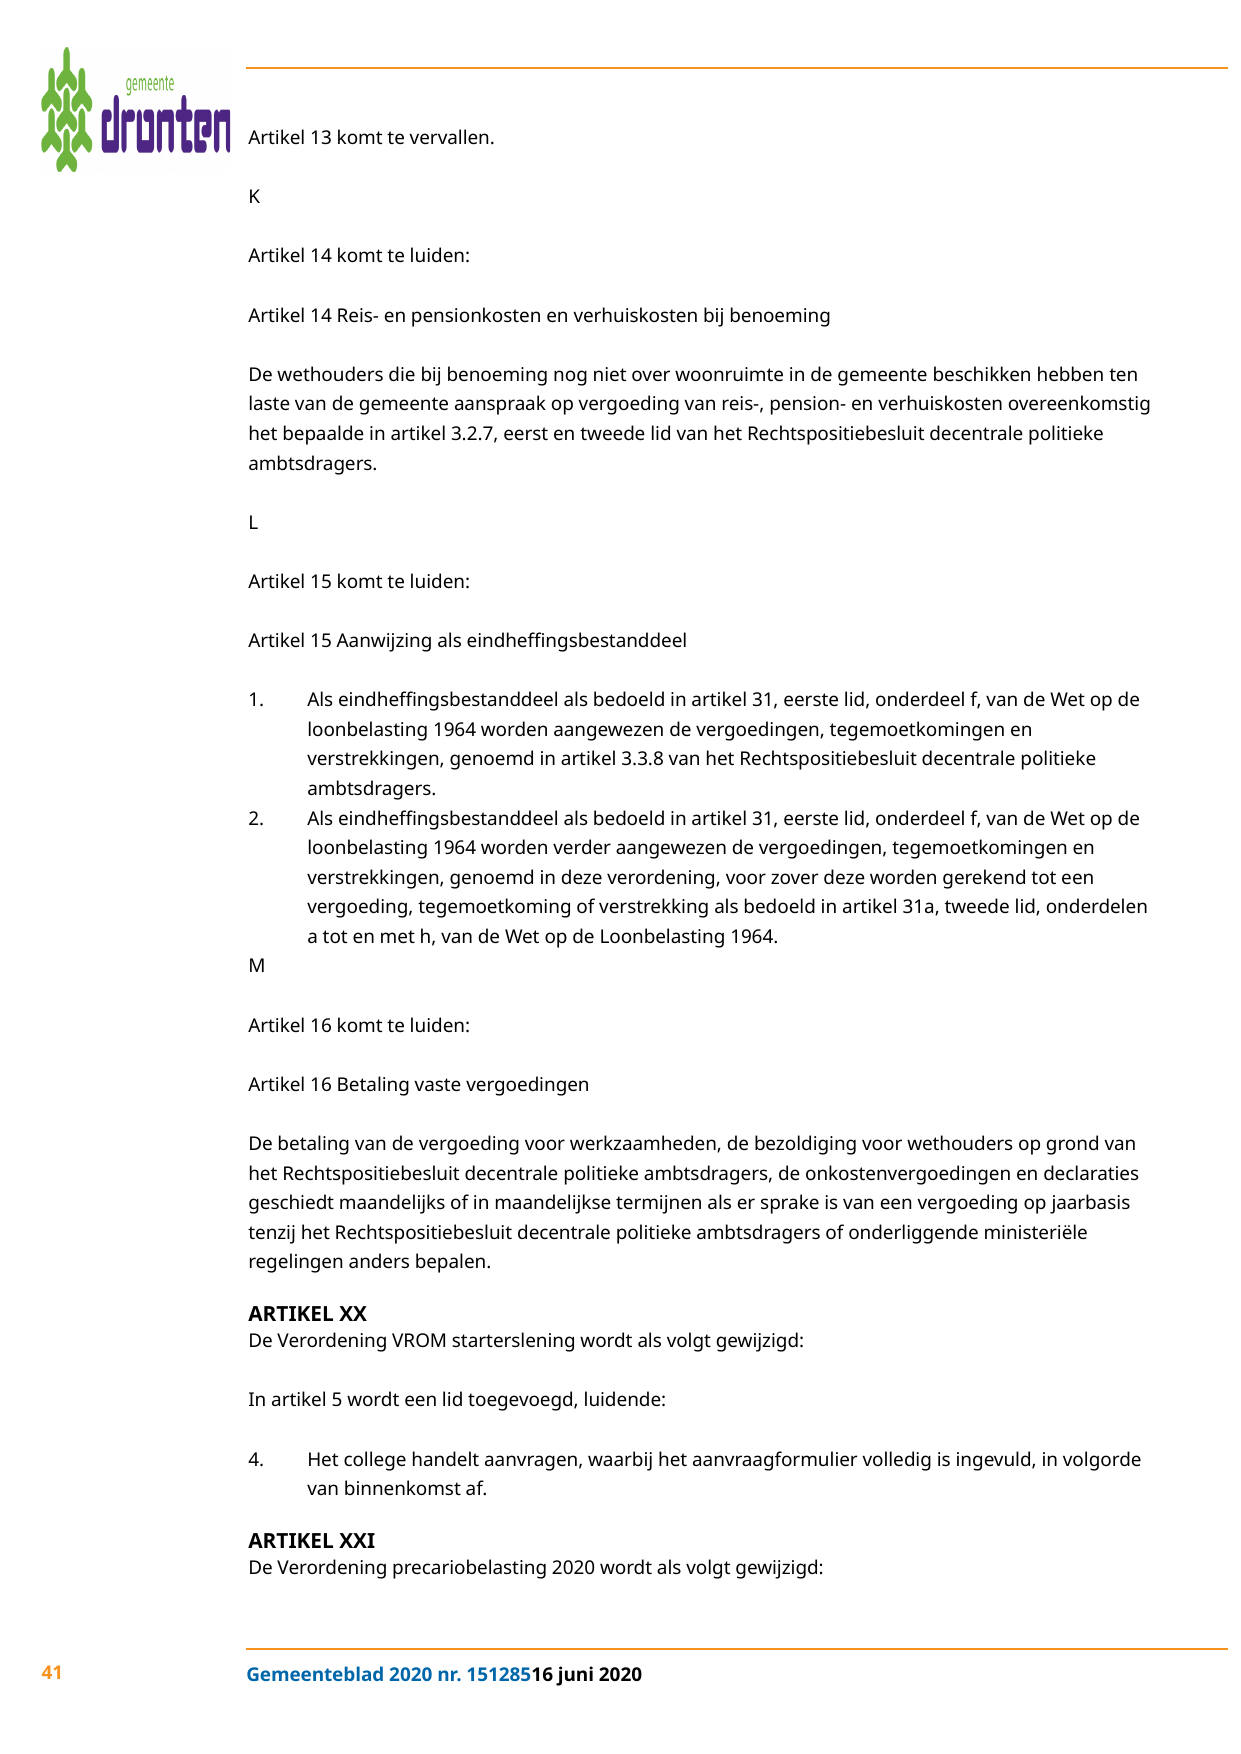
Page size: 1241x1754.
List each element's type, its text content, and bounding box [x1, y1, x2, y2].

text In artikel 5 wordt een lid toegevoegd, luidende: [248, 1387, 1152, 1412]
text Artikel 14 komt te luiden: [248, 243, 1152, 268]
text K [248, 183, 1152, 209]
text De Verordening precariobelasting 2020 wordt als volgt gewijzigd: [248, 1554, 1152, 1580]
text Artikel 15 komt te luiden: [248, 568, 1152, 594]
text M [248, 953, 1152, 978]
picture [41, 47, 231, 172]
text Artikel 15 Aanwijzing als eindheffingsbestanddeel [248, 627, 1152, 653]
text ARTIKEL XXI [248, 1526, 1152, 1554]
text De wethouders die bij benoeming nog niet over woonruimte in de gemeente beschikken hebben ten laste van de gemeente aanspraak op vergoeding van reis-, pension- en verhuiskosten overeenkomstig het bepaalde in artikel 3.2.7, eerst en tweede lid van het Rechtspositiebesluit decentrale politieke ambtsdragers. [248, 361, 1152, 476]
text De Verordening VROM starterslening wordt als volgt gewijzigd: [248, 1327, 1152, 1353]
text Artikel 14 Reis- en pensionkosten en verhuiskosten bij benoeming [248, 302, 1152, 328]
text L [248, 509, 1152, 535]
text Artikel 13 komt te vervallen. [248, 124, 1152, 150]
text De betaling van de vergoeding voor werkzaamheden, de bezoldiging voor wethouders op grond van het Rechtspositiebesluit decentrale politieke ambtsdragers, de onkostenvergoedingen en declaraties geschiedt maandelijks of in maandelijkse termijnen als er sprake is van een vergoeding op jaarbasis tenzij het Rechtspositiebesluit decentrale politieke ambtsdragers of onderliggende ministeriële regelingen anders bepalen. [248, 1130, 1152, 1274]
text Artikel 16 komt te luiden: [248, 1012, 1152, 1038]
text Artikel 16 Betaling vaste vergoedingen [248, 1071, 1152, 1097]
list Als eindheffingsbestanddeel als bedoeld in artikel 31, eerste lid, onderdeel f, van de Wet op de loonbelasting 1964 worden aangewezen de vergoedingen, tegemoetkomingen en verstrekkingen, genoemd in artikel 3.3.8 van het Rechtspositiebesluit decentrale politieke ambtsdragers. [248, 686, 1152, 801]
list Het college handelt aanvragen, waarbij het aanvraagformulier volledig is ingevuld, in volgorde van binnenkomst af. [248, 1446, 1152, 1501]
list Als eindheffingsbestanddeel als bedoeld in artikel 31, eerste lid, onderdeel f, van de Wet op de loonbelasting 1964 worden verder aangewezen de vergoedingen, tegemoetkomingen en verstrekkingen, genoemd in deze verordening, voor zover deze worden gerekend tot een vergoeding, tegemoetkoming of verstrekking als bedoeld in artikel 31a, tweede lid, onderdelen a tot en met h, van de Wet op de Loonbelasting 1964. [248, 805, 1152, 949]
text ARTIKEL XX [248, 1299, 1152, 1327]
